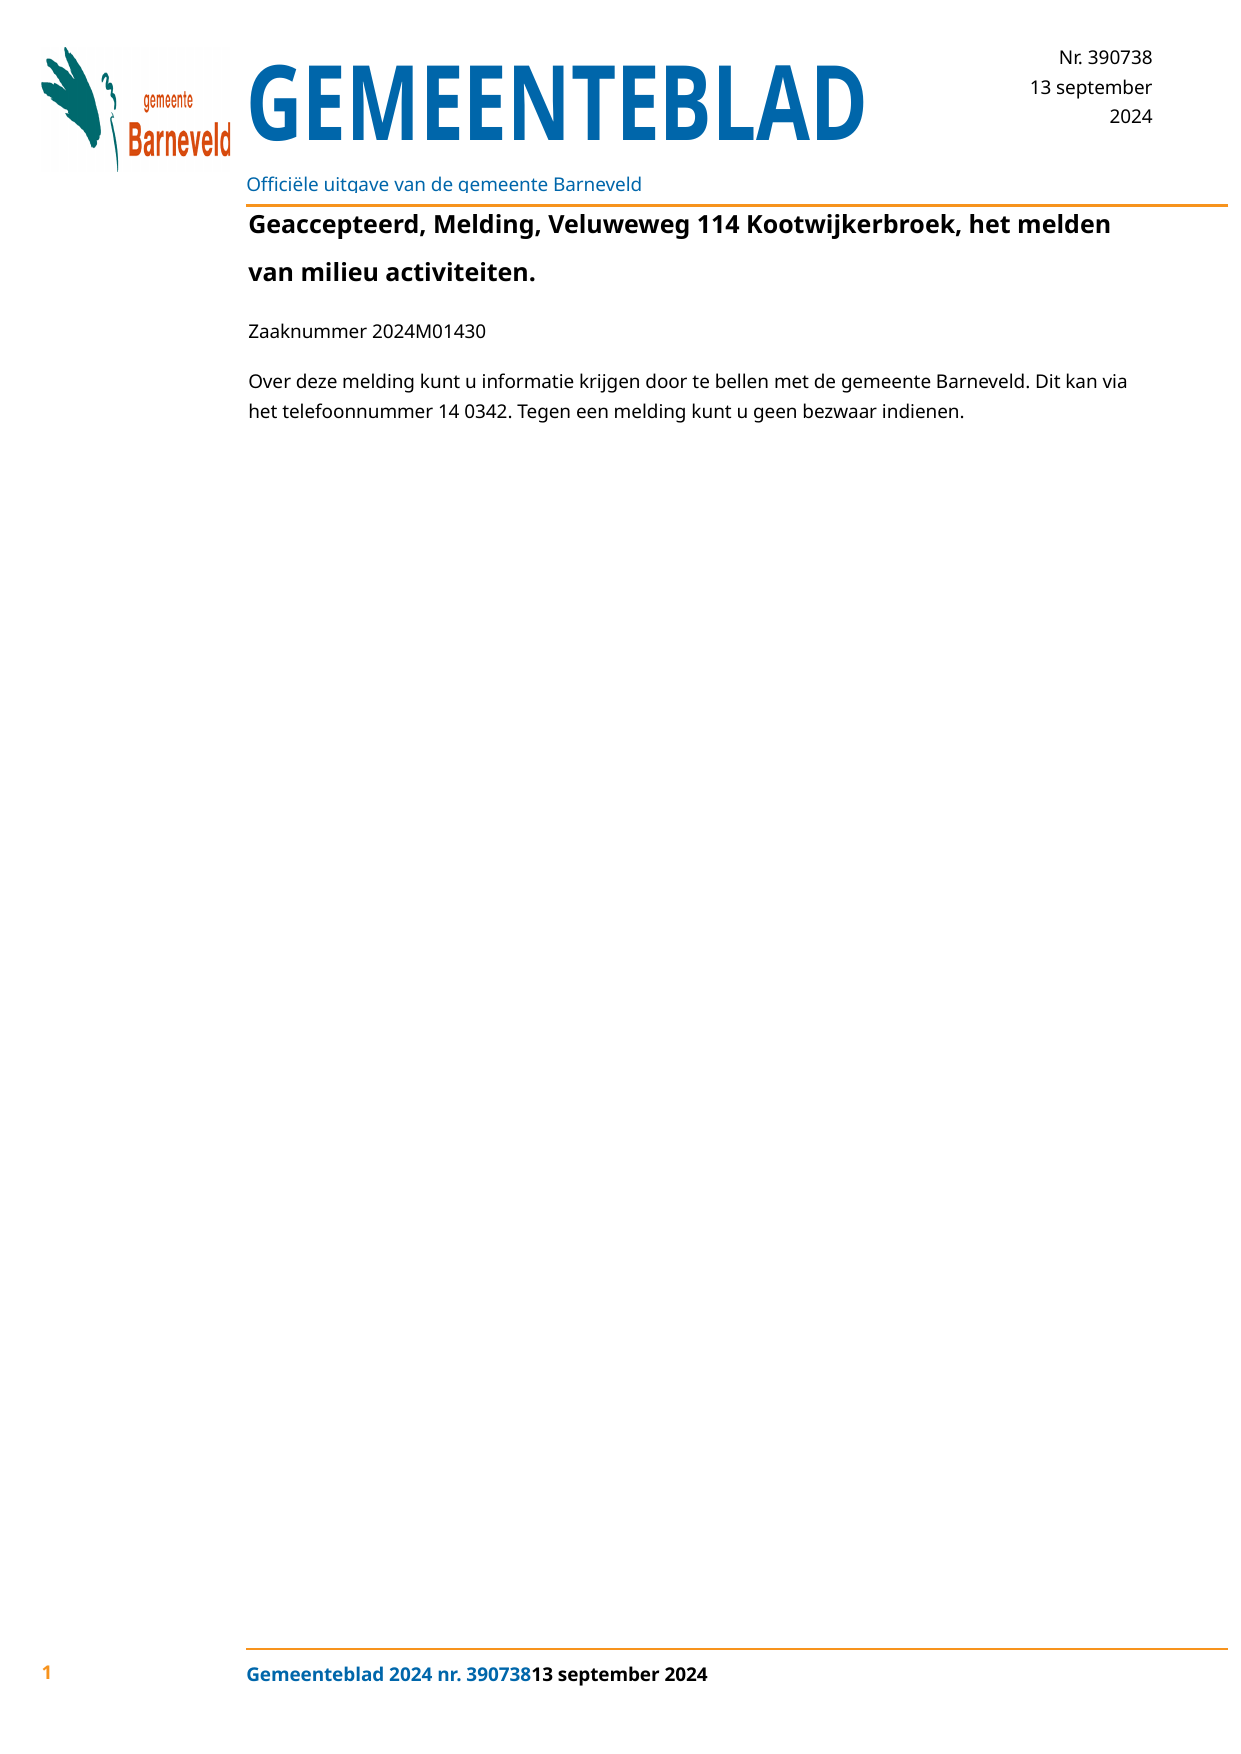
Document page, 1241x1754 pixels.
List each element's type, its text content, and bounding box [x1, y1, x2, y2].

text Geaccepteerd, Melding, Veluweweg 114 Kootwijkerbroek, het melden van milieu activiteiten. [248, 207, 1152, 288]
text Over deze melding kunt u informatie krijgen door te bellen met de gemeente Barneveld. Dit kan via het telefoonnummer 14 0342. Tegen een melding kunt u geen bezwaar indienen. [248, 368, 1152, 424]
picture [41, 47, 231, 172]
text Zaaknummer 2024M01430 [248, 318, 1152, 344]
